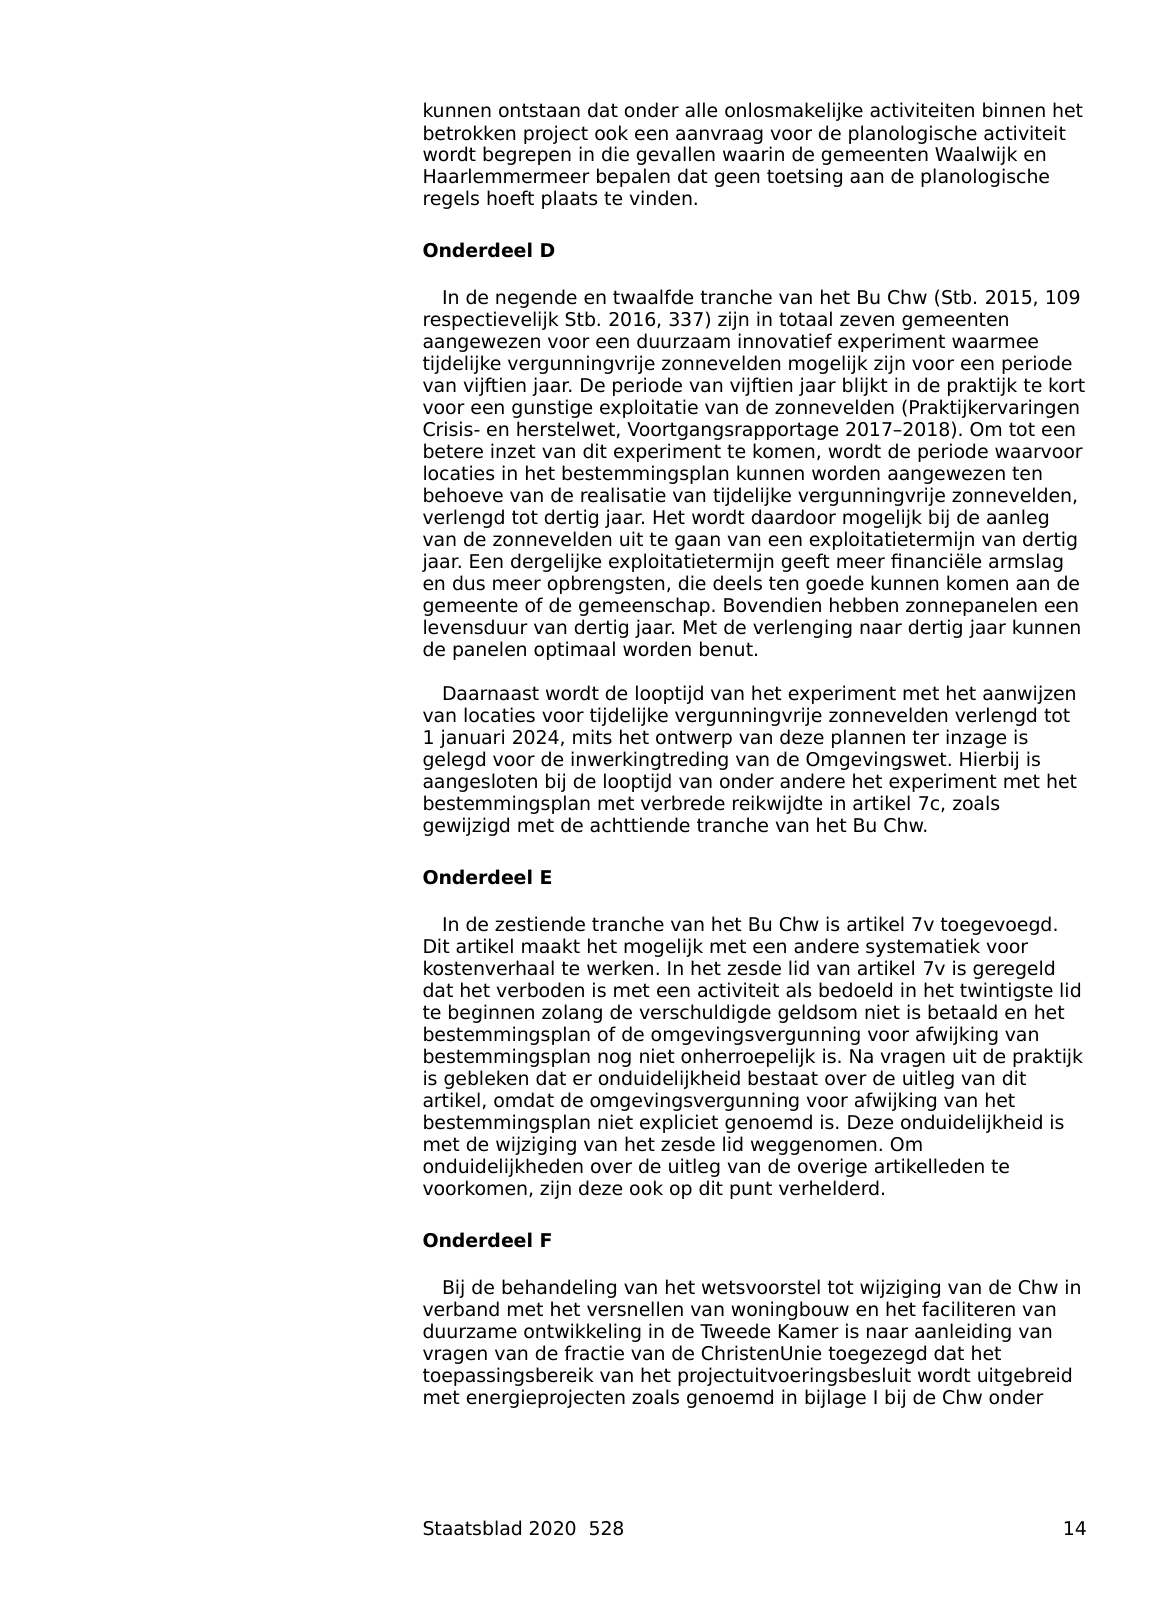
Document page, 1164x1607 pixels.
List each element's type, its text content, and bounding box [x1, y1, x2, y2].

subtitle Onderdeel F [422, 1230, 1087, 1252]
text In de negende en twaalfde tranche van het Bu Chw (Stb. 2015, 109 respectievelijk Stb. 2016, 337) zijn in totaal zeven gemeenten aangewezen voor een duurzaam innovatief experiment waarmee tijdelijke vergunningvrije zonnevelden mogelijk zijn voor een periode van vijftien jaar. De periode van vijftien jaar blijkt in de praktijk te kort voor een gunstige exploitatie van de zonnevelden (Praktijkervaringen Crisis- en herstelwet, Voortgangsrapportage 2017–2018). Om tot een betere inzet van dit experiment te komen, wordt de periode waarvoor locaties in het bestemmingsplan kunnen worden aangewezen ten behoeve van de realisatie van tijdelijke vergunningvrije zonnevelden, verlengd tot dertig jaar. Het wordt daardoor mogelijk bij de aanleg van de zonnevelden uit te gaan van een exploitatietermijn van dertig jaar. Een dergelijke exploitatietermijn geeft meer financiële armslag en dus meer opbrengsten, die deels ten goede kunnen komen aan de gemeente of de gemeenschap. Bovendien hebben zonnepanelen een levensduur van dertig jaar. Met de verlenging naar dertig jaar kunnen de panelen optimaal worden benut. [422, 287, 1087, 661]
subtitle Onderdeel E [422, 867, 1087, 889]
subtitle Onderdeel D [422, 240, 1087, 262]
text In de zestiende tranche van het Bu Chw is artikel 7v toegevoegd. Dit artikel maakt het mogelijk met een andere systematiek voor kostenverhaal te werken. In het zesde lid van artikel 7v is geregeld dat het verboden is met een activiteit als bedoeld in het twintigste lid te beginnen zolang de verschuldigde geldsom niet is betaald en het bestemmingsplan of de omgevingsvergunning voor afwijking van bestemmingsplan nog niet onherroepelijk is. Na vragen uit de praktijk is gebleken dat er onduidelijkheid bestaat over de uitleg van dit artikel, omdat de omgevingsvergunning voor afwijking van het bestemmingsplan niet expliciet genoemd is. Deze onduidelijkheid is met de wijziging van het zesde lid weggenomen. Om onduidelijkheden over de uitleg van de overige artikelleden te voorkomen, zijn deze ook op dit punt verhelderd. [422, 914, 1087, 1200]
text Daarnaast wordt de looptijd van het experiment met het aanwijzen van locaties voor tijdelijke vergunningvrije zonnevelden verlengd tot 1 januari 2024, mits het ontwerp van deze plannen ter inzage is gelegd voor de inwerkingtreding van de Omgevingswet. Hierbij is aangesloten bij de looptijd van onder andere het experiment met het bestemmingsplan met verbrede reikwijdte in artikel 7c, zoals gewijzigd met de achttiende tranche van het Bu Chw. [422, 683, 1087, 837]
text kunnen ontstaan dat onder alle onlosmakelijke activiteiten binnen het betrokken project ook een aanvraag voor de planologische activiteit wordt begrepen in die gevallen waarin de gemeenten Waalwijk en Haarlemmermeer bepalen dat geen toetsing aan de planologische regels hoeft plaats te vinden. [422, 100, 1087, 210]
text Bij de behandeling van het wetsvoorstel tot wijziging van de Chw in verband met het versnellen van woningbouw en het faciliteren van duurzame ontwikkeling in de Tweede Kamer is naar aanleiding van vragen van de fractie van de ChristenUnie toegezegd dat het toepassingsbereik van het projectuitvoeringsbesluit wordt uitgebreid met energieprojecten zoals genoemd in bijlage I bij de Chw onder [422, 1277, 1087, 1408]
